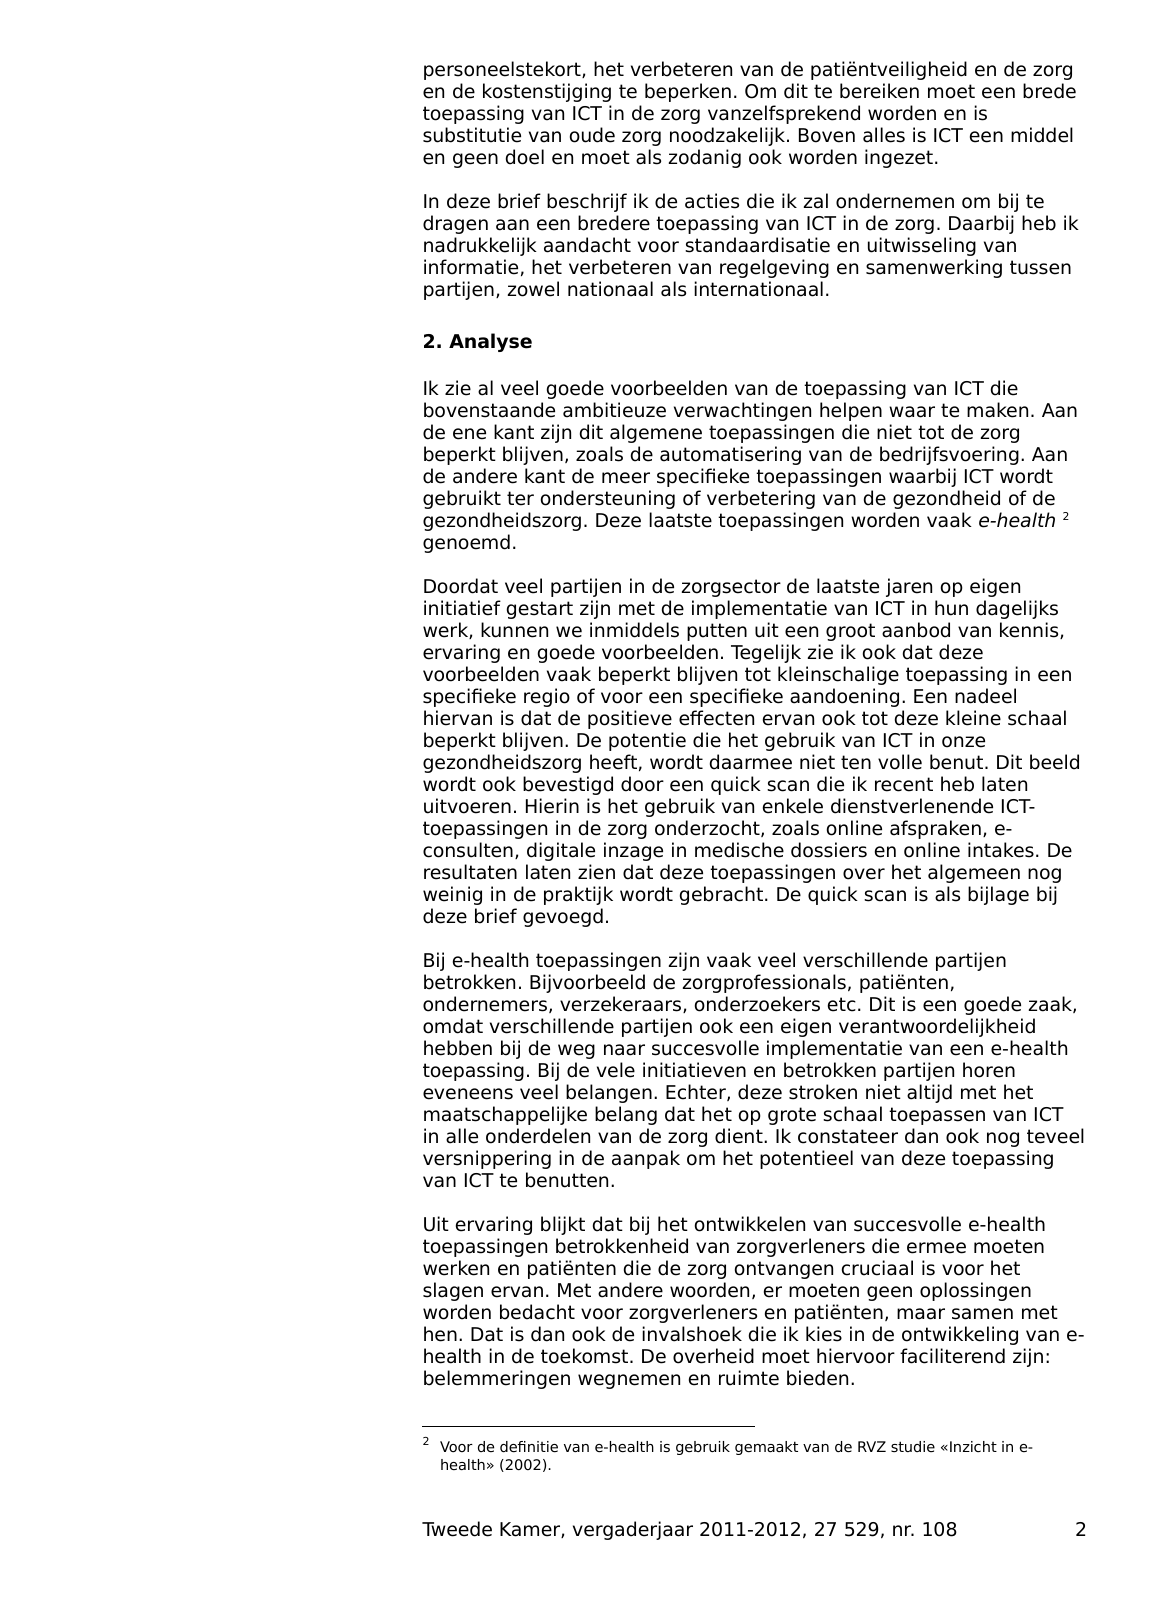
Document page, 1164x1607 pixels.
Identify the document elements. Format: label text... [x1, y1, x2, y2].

text Voor de definitie van e-health is gebruik gemaakt van de RVZ studie «Inzicht in e-health» (2002). [422, 1435, 1087, 1474]
text Doordat veel partijen in de zorgsector de laatste jaren op eigen initiatief gestart zijn met de implementatie van ICT in hun dagelijks werk, kunnen we inmiddels putten uit een groot aanbod van kennis, ervaring en goede voorbeelden. Tegelijk zie ik ook dat deze voorbeelden vaak beperkt blijven tot kleinschalige toepassing in een specifieke regio of voor een specifieke aandoening. Een nadeel hiervan is dat de positieve effecten ervan ook tot deze kleine schaal beperkt blijven. De potentie die het gebruik van ICT in onze gezondheidszorg heeft, wordt daarmee niet ten volle benut. Dit beeld wordt ook bevestigd door een quick scan die ik recent heb laten uitvoeren. Hierin is het gebruik van enkele dienstverlenende ICT-toepassingen in de zorg onderzocht, zoals online afspraken, e-consulten, digitale inzage in medische dossiers en online intakes. De resultaten laten zien dat deze toepassingen over het algemeen nog weinig in de praktijk wordt gebracht. De quick scan is als bijlage bij deze brief gevoegd. [422, 576, 1087, 928]
text personeelstekort, het verbeteren van de patiëntveiligheid en de zorg en de kostenstijging te beperken. Om dit te bereiken moet een brede toepassing van ICT in de zorg vanzelfsprekend worden en is substitutie van oude zorg noodzakelijk. Boven alles is ICT een middel en geen doel en moet als zodanig ook worden ingezet. [422, 59, 1087, 169]
text In deze brief beschrijf ik de acties die ik zal ondernemen om bij te dragen aan een bredere toepassing van ICT in de zorg. Daarbij heb ik nadrukkelijk aandacht voor standaardisatie en uitwisseling van informatie, het verbeteren van regelgeving en samenwerking tussen partijen, zowel nationaal als internationaal. [422, 191, 1087, 301]
text Ik zie al veel goede voorbeelden van de toepassing van ICT die bovenstaande ambitieuze verwachtingen helpen waar te maken. Aan de ene kant zijn dit algemene toepassingen die niet tot de zorg beperkt blijven, zoals de automatisering van de bedrijfsvoering. Aan de andere kant de meer specifieke toepassingen waarbij ICT wordt gebruikt ter ondersteuning of verbetering van de gezondheid of de gezondheidszorg. Deze laatste toepassingen worden vaak e-health genoemd. [422, 378, 1087, 554]
subtitle 2. Analyse [422, 331, 1087, 353]
text Uit ervaring blijkt dat bij het ontwikkelen van succesvolle e-health toepassingen betrokkenheid van zorgverleners die ermee moeten werken en patiënten die de zorg ontvangen cruciaal is voor het slagen ervan. Met andere woorden, er moeten geen oplossingen worden bedacht voor zorgverleners en patiënten, maar samen met hen. Dat is dan ook de invalshoek die ik kies in de ontwikkeling van e-health in de toekomst. De overheid moet hiervoor faciliterend zijn: belemmeringen wegnemen en ruimte bieden. [422, 1214, 1087, 1390]
text Bij e-health toepassingen zijn vaak veel verschillende partijen betrokken. Bijvoorbeeld de zorgprofessionals, patiënten, ondernemers, verzekeraars, onderzoekers etc. Dit is een goede zaak, omdat verschillende partijen ook een eigen verantwoordelijkheid hebben bij de weg naar succesvolle implementatie van een e-health toepassing. Bij de vele initiatieven en betrokken partijen horen eveneens veel belangen. Echter, deze stroken niet altijd met het maatschappelijke belang dat het op grote schaal toepassen van ICT in alle onderdelen van de zorg dient. Ik constateer dan ook nog teveel versnippering in de aanpak om het potentieel van deze toepassing van ICT te benutten. [422, 950, 1087, 1192]
